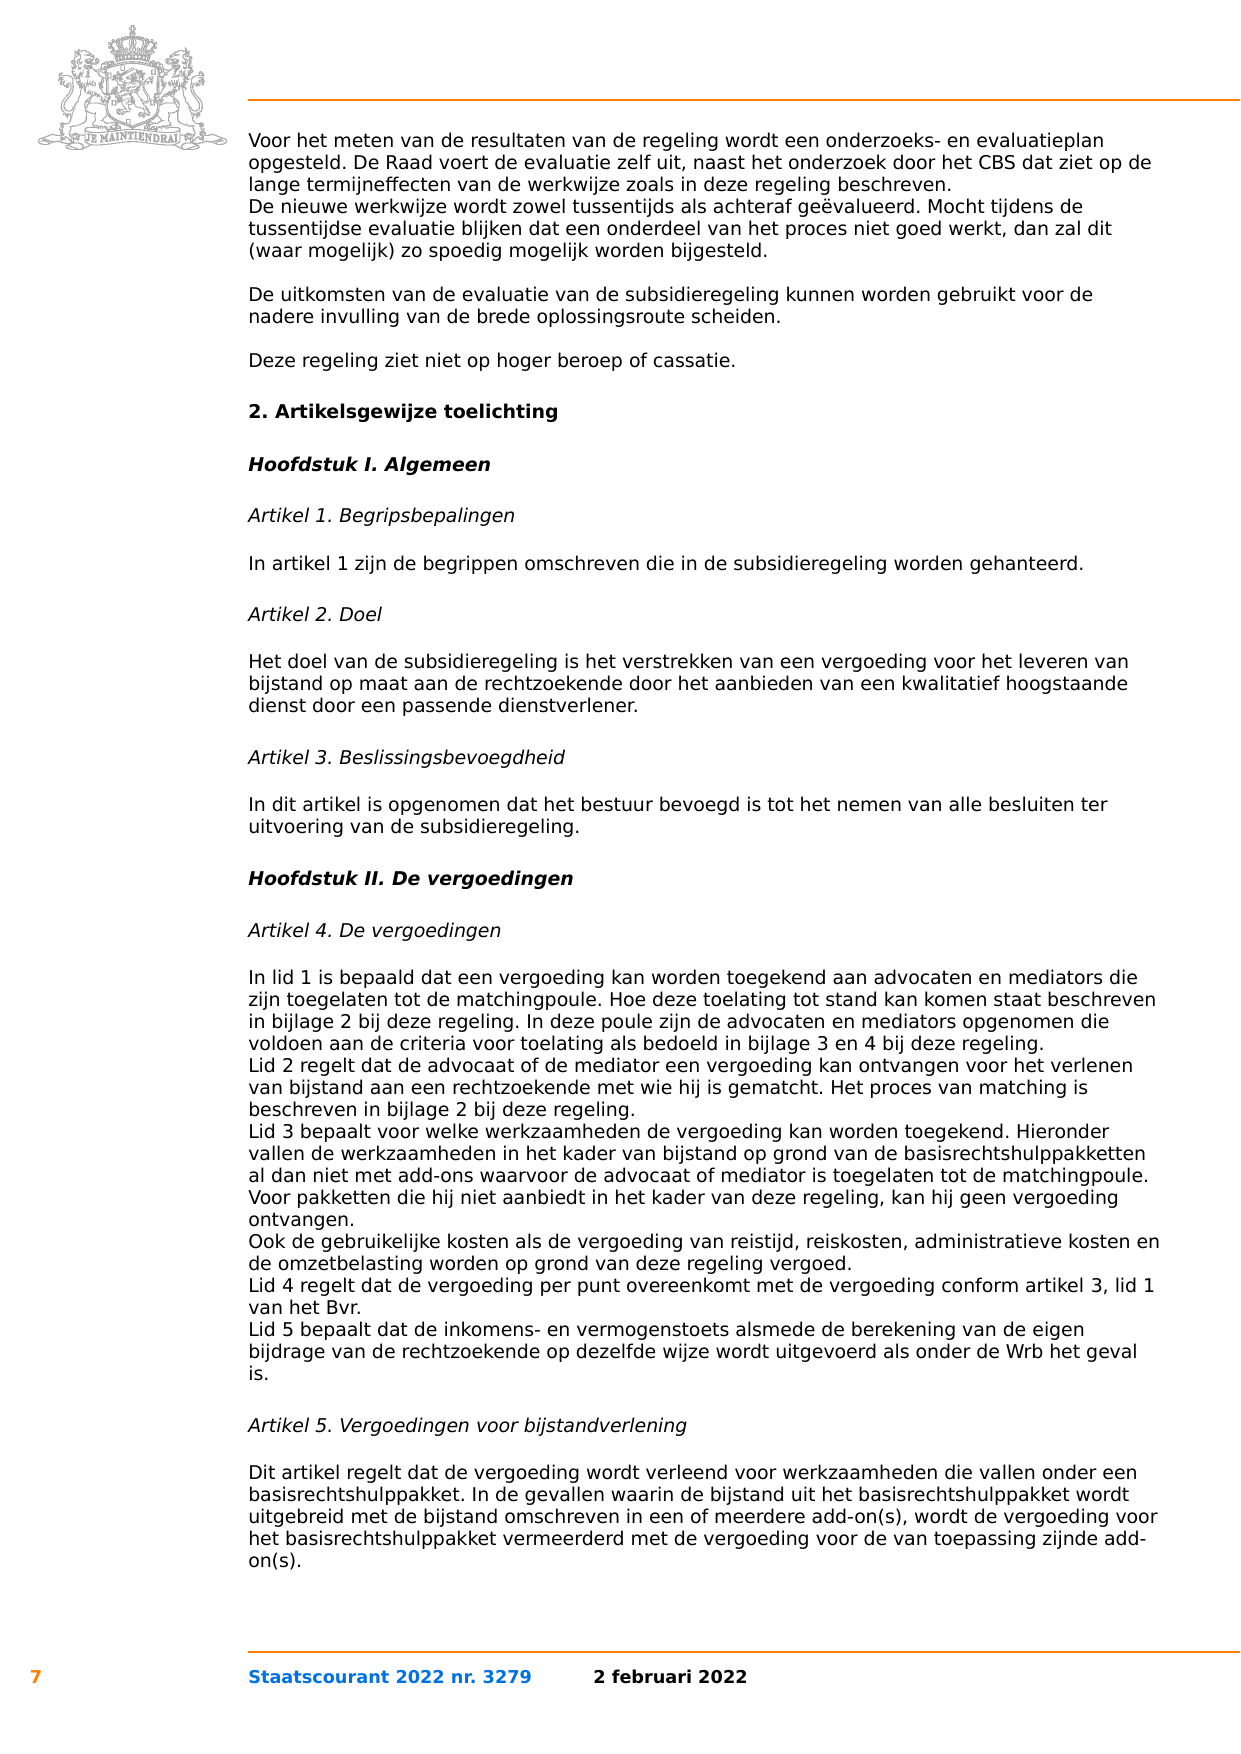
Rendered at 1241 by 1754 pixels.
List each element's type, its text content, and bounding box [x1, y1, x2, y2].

text Lid 5 bepaalt dat de inkomens- en vermogenstoets alsmede de berekening van de eigen bijdrage van de rechtzoekende op dezelfde wijze wordt uitgevoerd als onder de Wrb het geval is. [248, 1319, 1163, 1385]
text In artikel 1 zijn de begrippen omschreven die in de subsidieregeling worden gehanteerd. [248, 552, 1163, 574]
subtitle Hoofdstuk I. Algemeen [248, 453, 1163, 475]
text Voor het meten van de resultaten van de regeling wordt een onderzoeks- en evaluatieplan opgesteld. De Raad voert de evaluatie zelf uit, naast het onderzoek door het CBS dat ziet op de lange termijneffecten van de werkwijze zoals in deze regeling beschreven. [248, 130, 1163, 196]
text Lid 2 regelt dat de advocaat of de mediator een vergoeding kan ontvangen voor het verlenen van bijstand aan een rechtzoekende met wie hij is gematcht. Het proces van matching is beschreven in bijlage 2 bij deze regeling. [248, 1055, 1163, 1121]
text Lid 4 regelt dat de vergoeding per punt overeenkomt met de vergoeding conform artikel 3, lid 1 van het Bvr. [248, 1275, 1163, 1319]
subtitle Hoofdstuk II. De vergoedingen [248, 868, 1163, 890]
subtitle Artikel 3. Beslissingsbevoegdheid [248, 747, 1163, 769]
text Deze regeling ziet niet op hoger beroep of cassatie. [248, 349, 1163, 371]
text De uitkomsten van de evaluatie van de subsidieregeling kunnen worden gebruikt voor de nadere invulling van de brede oplossingsroute scheiden. [248, 284, 1163, 328]
picture [38, 25, 227, 150]
subtitle Artikel 4. De vergoedingen [248, 920, 1163, 942]
text Dit artikel regelt dat de vergoeding wordt verleend voor werkzaamheden die vallen onder een basisrechtshulppakket. In de gevallen waarin de bijstand uit het basisrechtshulppakket wordt uitgebreid met de bijstand omschreven in een of meerdere add-on(s), wordt de vergoeding voor het basisrechtshulppakket vermeerderd met de vergoeding voor de van toepassing zijnde add-on(s). [248, 1462, 1163, 1572]
text In lid 1 is bepaald dat een vergoeding kan worden toegekend aan advocaten en mediators die zijn toegelaten tot de matchingpoule. Hoe deze toelating tot stand kan komen staat beschreven in bijlage 2 bij deze regeling. In deze poule zijn de advocaten en mediators opgenomen die voldoen aan de criteria voor toelating als bedoeld in bijlage 3 en 4 bij deze regeling. [248, 967, 1163, 1055]
text In dit artikel is opgenomen dat het bestuur bevoegd is tot het nemen van alle besluiten ter uitvoering van de subsidieregeling. [248, 794, 1163, 838]
subtitle Artikel 2. Doel [248, 604, 1163, 626]
text De nieuwe werkwijze wordt zowel tussentijds als achteraf geëvalueerd. Mocht tijdens de tussentijdse evaluatie blijken dat een onderdeel van het proces niet goed werkt, dan zal dit (waar mogelijk) zo spoedig mogelijk worden bijgesteld. [248, 196, 1163, 262]
subtitle 2. Artikelsgewijze toelichting [248, 401, 1163, 423]
text Het doel van de subsidieregeling is het verstrekken van een vergoeding voor het leveren van bijstand op maat aan de rechtzoekende door het aanbieden van een kwalitatief hoogstaande dienst door een passende dienstverlener. [248, 651, 1163, 717]
subtitle Artikel 1. Begripsbepalingen [248, 505, 1163, 527]
subtitle Artikel 5. Vergoedingen voor bijstandverlening [248, 1415, 1163, 1437]
text Ook de gebruikelijke kosten als de vergoeding van reistijd, reiskosten, administratieve kosten en de omzetbelasting worden op grond van deze regeling vergoed. [248, 1231, 1163, 1275]
text Lid 3 bepaalt voor welke werkzaamheden de vergoeding kan worden toegekend. Hieronder vallen de werkzaamheden in het kader van bijstand op grond van de basisrechtshulppakketten al dan niet met add-ons waarvoor de advocaat of mediator is toegelaten tot de matchingpoule. Voor pakketten die hij niet aanbiedt in het kader van deze regeling, kan hij geen vergoeding ontvangen. [248, 1121, 1163, 1231]
